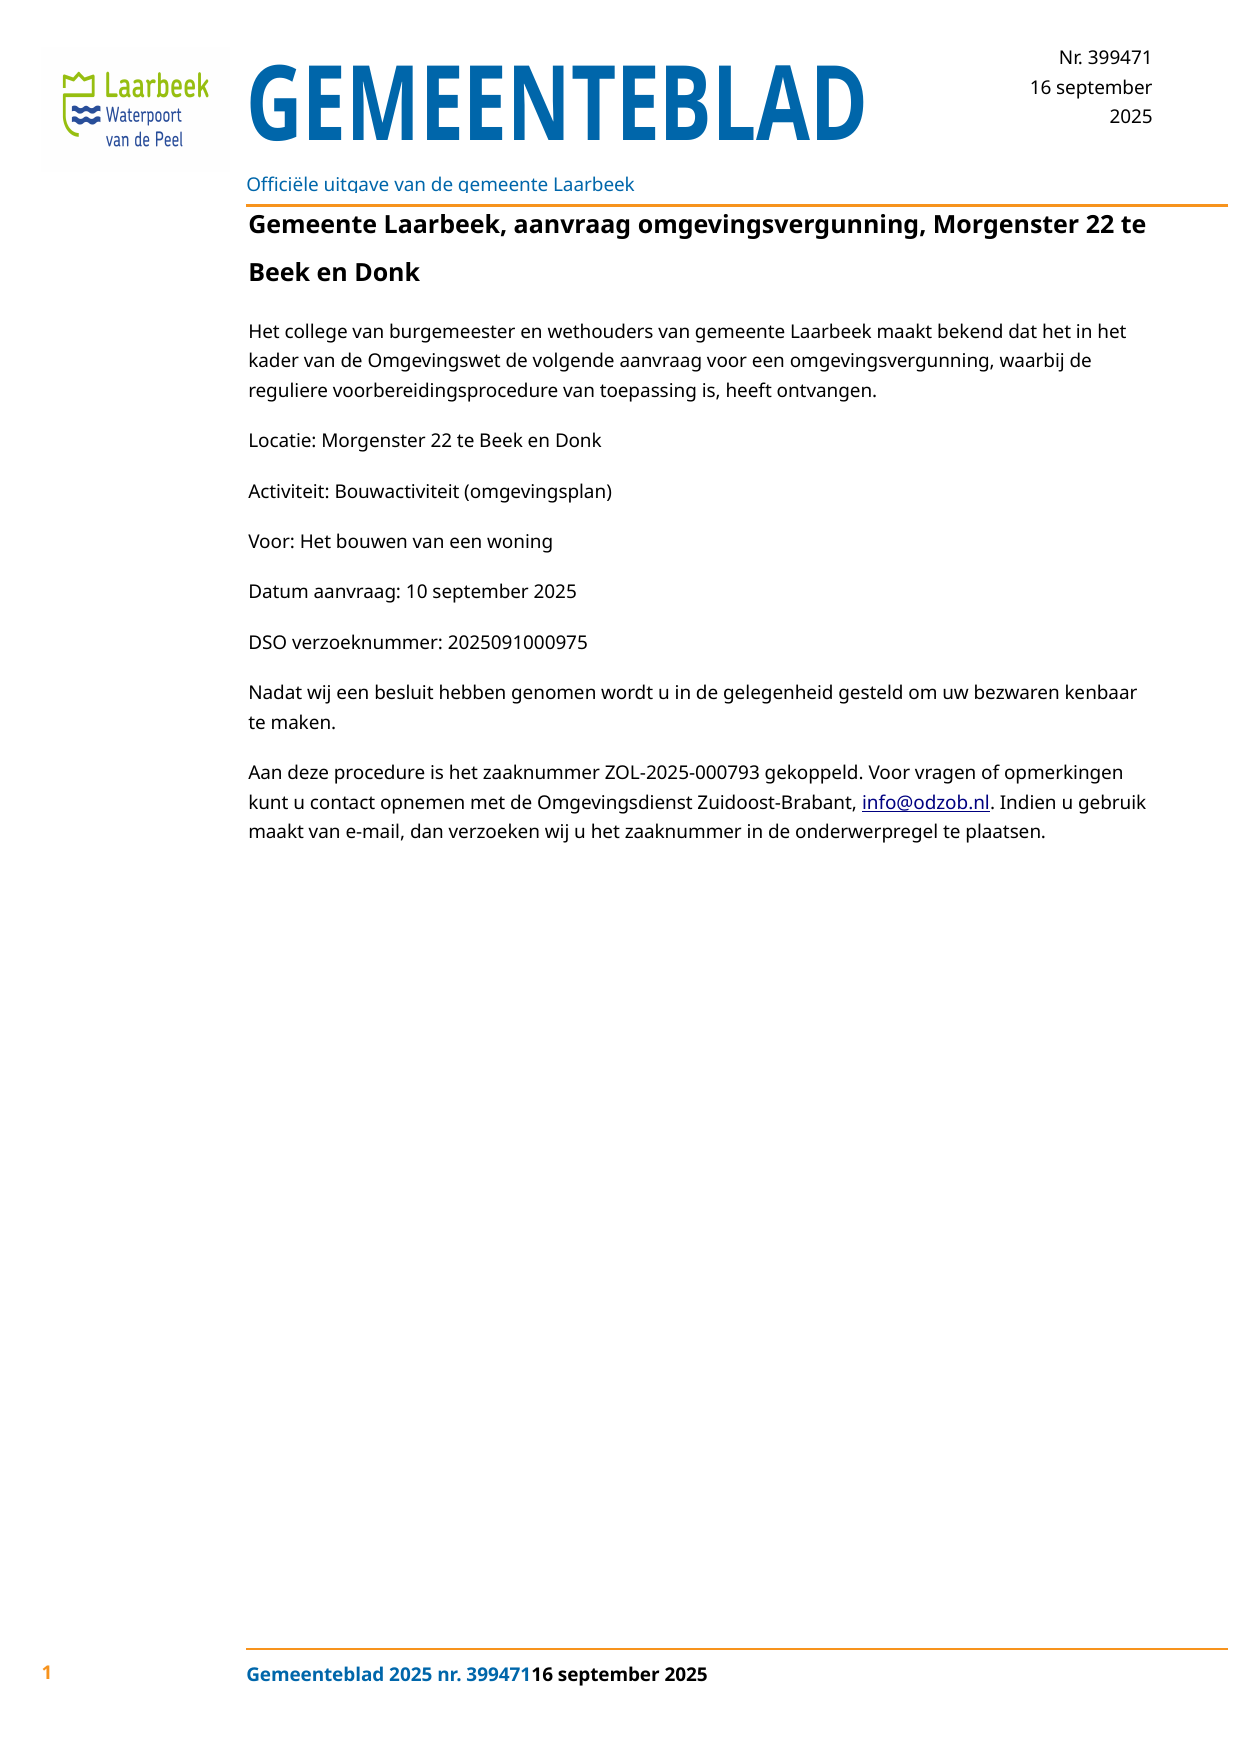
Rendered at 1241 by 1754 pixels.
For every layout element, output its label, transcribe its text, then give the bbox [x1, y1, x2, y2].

text DSO verzoeknummer: 2025091000975 [248, 629, 1152, 655]
text Datum aanvraag: 10 september 2025 [248, 579, 1152, 604]
text Gemeente Laarbeek, aanvraag omgevingsvergunning, Morgenster 22 te Beek en Donk [248, 207, 1152, 288]
picture [41, 47, 231, 172]
text Voor: Het bouwen van een woning [248, 528, 1152, 554]
text Nadat wij een besluit hebben genomen wordt u in de gelegenheid gesteld om uw bezwaren kenbaar te maken. [248, 679, 1152, 735]
text Activiteit: Bouwactiviteit (omgevingsplan) [248, 478, 1152, 504]
text Het college van burgemeester en wethouders van gemeente Laarbeek maakt bekend dat het in het kader van de Omgevingswet de volgende aanvraag voor een omgevingsvergunning, waarbij de reguliere voorbereidingsprocedure van toepassing is, heeft ontvangen. [248, 318, 1152, 403]
text Locatie: Morgenster 22 te Beek en Donk [248, 427, 1152, 453]
text Aan deze procedure is het zaaknummer ZOL-2025-000793 gekoppeld. Voor vragen of opmerkingen kunt u contact opnemen met de Omgevingsdienst Zuidoost-Brabant, info@odzob.nl. Indien u gebruik maakt van e-mail, dan verzoeken wij u het zaaknummer in de onderwerpregel te plaatsen. [248, 759, 1152, 844]
